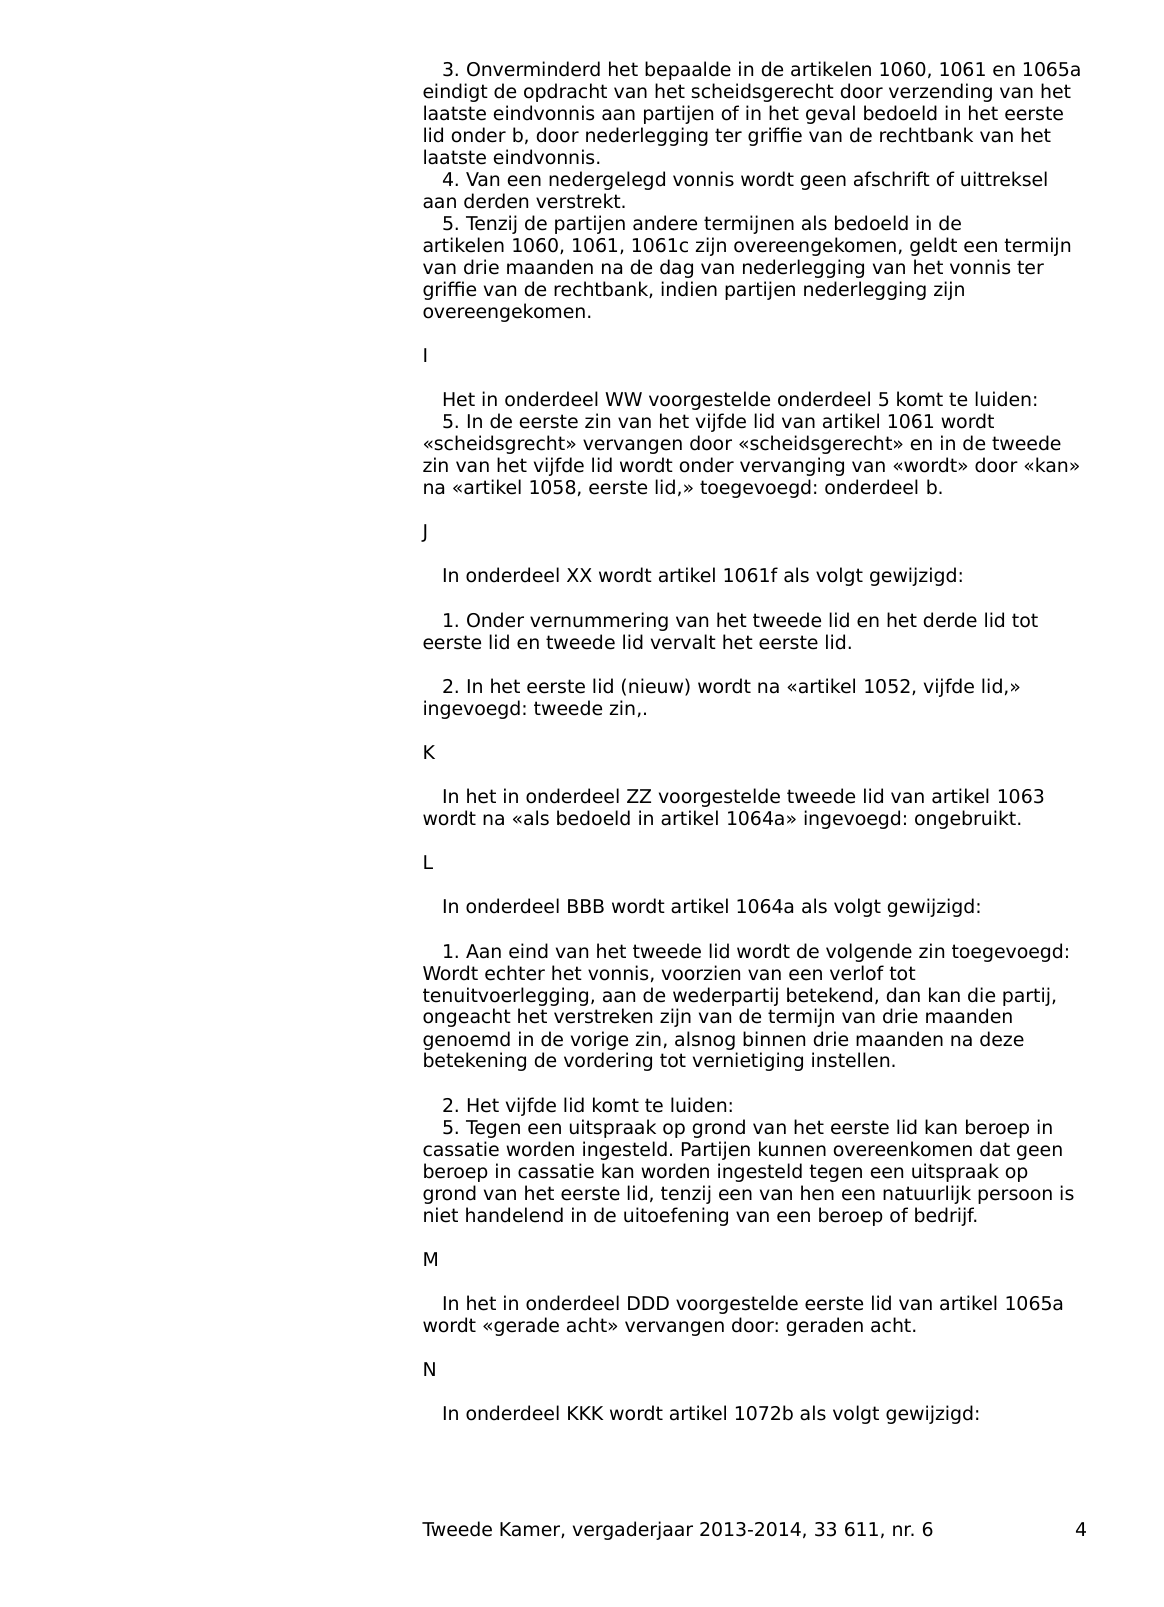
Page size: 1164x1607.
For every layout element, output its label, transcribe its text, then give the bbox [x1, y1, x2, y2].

subtitle N [422, 1359, 1087, 1381]
text In onderdeel XX wordt artikel 1061f als volgt gewijzigd: [422, 565, 1087, 587]
text In onderdeel KKK wordt artikel 1072b als volgt gewijzigd: [422, 1403, 1087, 1425]
text 2. In het eerste lid (nieuw) wordt na «artikel 1052, vijfde lid,» ingevoegd: tweede zin,. [422, 676, 1087, 720]
text 5. Tenzij de partijen andere termijnen als bedoeld in de artikelen 1060, 1061, 1061c zijn overeengekomen, geldt een termijn van drie maanden na de dag van nederlegging van het vonnis ter griffie van de rechtbank, indien partijen nederlegging zijn overeengekomen. [422, 213, 1087, 323]
text 1. Onder vernummering van het tweede lid en het derde lid tot eerste lid en tweede lid vervalt het eerste lid. [422, 609, 1087, 653]
text 3. Onverminderd het bepaalde in de artikelen 1060, 1061 en 1065a eindigt de opdracht van het scheidsgerecht door verzending van het laatste eindvonnis aan partijen of in het geval bedoeld in het eerste lid onder b, door nederlegging ter griffie van de rechtbank van het laatste eindvonnis. [422, 59, 1087, 169]
text In onderdeel BBB wordt artikel 1064a als volgt gewijzigd: [422, 896, 1087, 918]
text 5. Tegen een uitspraak op grond van het eerste lid kan beroep in cassatie worden ingesteld. Partijen kunnen overeenkomen dat geen beroep in cassatie kan worden ingesteld tegen een uitspraak op grond van het eerste lid, tenzij een van hen een natuurlijk persoon is niet handelend in de uitoefening van een beroep of bedrijf. [422, 1117, 1087, 1226]
subtitle I [422, 345, 1087, 367]
subtitle L [422, 852, 1087, 874]
text Het in onderdeel WW voorgestelde onderdeel 5 komt te luiden: [422, 389, 1087, 411]
text 2. Het vijfde lid komt te luiden: [422, 1094, 1087, 1117]
subtitle J [422, 521, 1087, 543]
subtitle K [422, 742, 1087, 764]
subtitle M [422, 1249, 1087, 1271]
text In het in onderdeel DDD voorgestelde eerste lid van artikel 1065a wordt «gerade acht» vervangen door: geraden acht. [422, 1293, 1087, 1337]
text 1. Aan eind van het tweede lid wordt de volgende zin toegevoegd: Wordt echter het vonnis, voorzien van een verlof tot tenuitvoerlegging, aan de wederpartij betekend, dan kan die partij, ongeacht het verstreken zijn van de termijn van drie maanden genoemd in de vorige zin, alsnog binnen drie maanden na deze betekening de vordering tot vernietiging instellen. [422, 941, 1087, 1072]
text 5. In de eerste zin van het vijfde lid van artikel 1061 wordt «scheidsgrecht» vervangen door «scheidsgerecht» en in de tweede zin van het vijfde lid wordt onder vervanging van «wordt» door «kan» na «artikel 1058, eerste lid,» toegevoegd: onderdeel b. [422, 411, 1087, 499]
text 4. Van een nedergelegd vonnis wordt geen afschrift of uittreksel aan derden verstrekt. [422, 169, 1087, 213]
text In het in onderdeel ZZ voorgestelde tweede lid van artikel 1063 wordt na «als bedoeld in artikel 1064a» ingevoegd: ongebruikt. [422, 786, 1087, 830]
